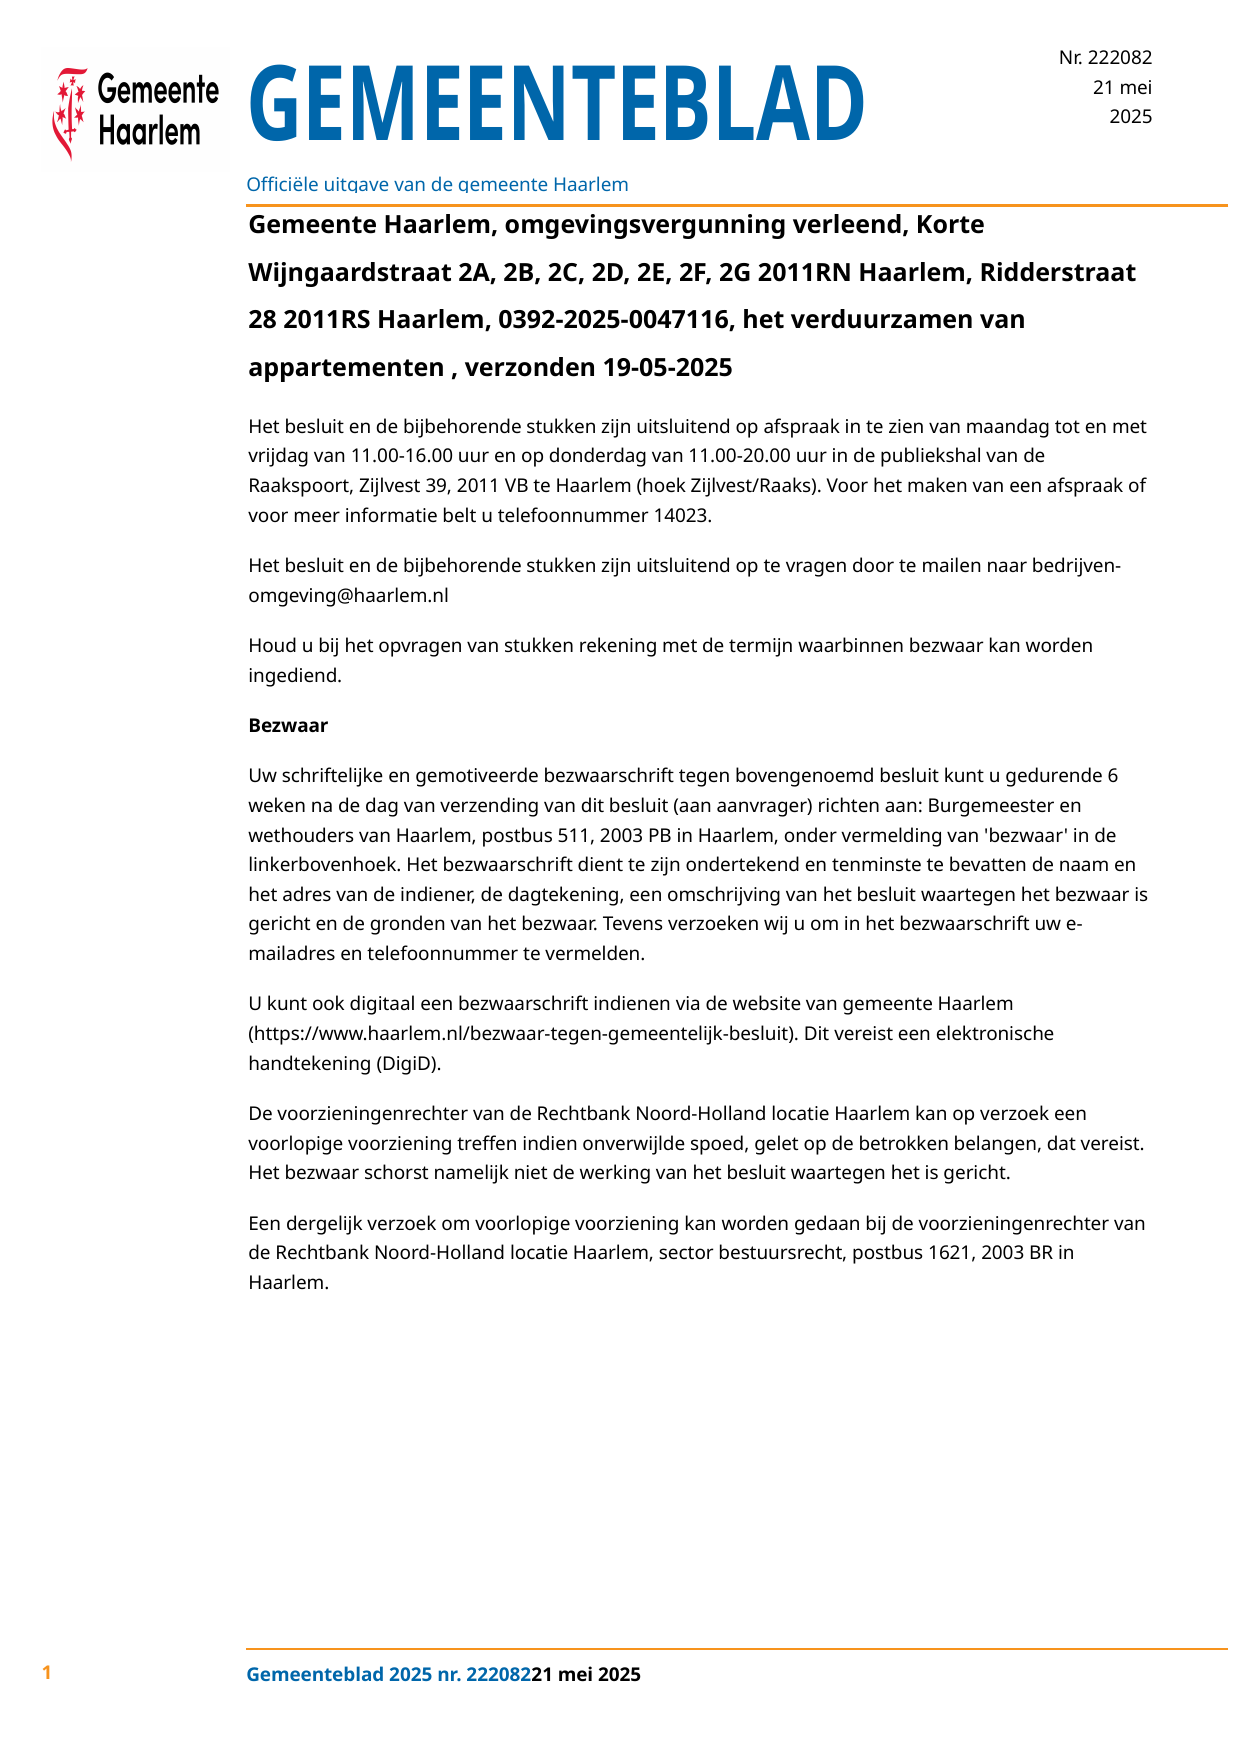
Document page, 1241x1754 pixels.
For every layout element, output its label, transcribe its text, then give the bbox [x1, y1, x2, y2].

picture [41, 47, 231, 172]
text Bezwaar [248, 712, 1152, 738]
text U kunt ook digitaal een bezwaarschrift indienen via de website van gemeente Haarlem (https://www.haarlem.nl/bezwaar-tegen-gemeentelijk-besluit). Dit vereist een elektronische handtekening (DigiD). [248, 991, 1152, 1076]
text Het besluit en de bijbehorende stukken zijn uitsluitend op afspraak in te zien van maandag tot en met vrijdag van 11.00-16.00 uur en op donderdag van 11.00-20.00 uur in de publiekshal van de Raakspoort, Zijlvest 39, 2011 VB te Haarlem (hoek Zijlvest/Raaks). Voor het maken van een afspraak of voor meer informatie belt u telefoonnummer 14023. [248, 413, 1152, 528]
text De voorzieningenrechter van de Rechtbank Noord-Holland locatie Haarlem kan op verzoek een voorlopige voorziening treffen indien onverwijlde spoed, gelet op de betrokken belangen, dat vereist. Het bezwaar schorst namelijk niet de werking van het besluit waartegen het is gericht. [248, 1100, 1152, 1185]
text Houd u bij het opvragen van stukken rekening met de termijn waarbinnen bezwaar kan worden ingediend. [248, 632, 1152, 688]
text Het besluit en de bijbehorende stukken zijn uitsluitend op te vragen door te mailen naar bedrijven-omgeving@haarlem.nl [248, 552, 1152, 608]
text Uw schriftelijke en gemotiveerde bezwaarschrift tegen bovengenoemd besluit kunt u gedurende 6 weken na de dag van verzending van dit besluit (aan aanvrager) richten aan: Burgemeester en wethouders van Haarlem, postbus 511, 2003 PB in Haarlem, onder vermelding van 'bezwaar' in de linkerbovenhoek. Het bezwaarschrift dient te zijn ondertekend en tenminste te bevatten de naam en het adres van de indiener, de dagtekening, een omschrijving van het besluit waartegen het bezwaar is gericht en de gronden van het bezwaar. Tevens verzoeken wij u om in het bezwaarschrift uw e-mailadres en telefoonnummer te vermelden. [248, 763, 1152, 966]
text Gemeente Haarlem, omgevingsvergunning verleend, Korte Wijngaardstraat 2A, 2B, 2C, 2D, 2E, 2F, 2G 2011RN Haarlem, Ridderstraat 28 2011RS Haarlem, 0392-2025-0047116, het verduurzamen van appartementen , verzonden 19-05-2025 [248, 207, 1152, 384]
text Een dergelijk verzoek om voorlopige voorziening kan worden gedaan bij de voorzieningenrechter van de Rechtbank Noord-Holland locatie Haarlem, sector bestuursrecht, postbus 1621, 2003 BR in Haarlem. [248, 1210, 1152, 1295]
